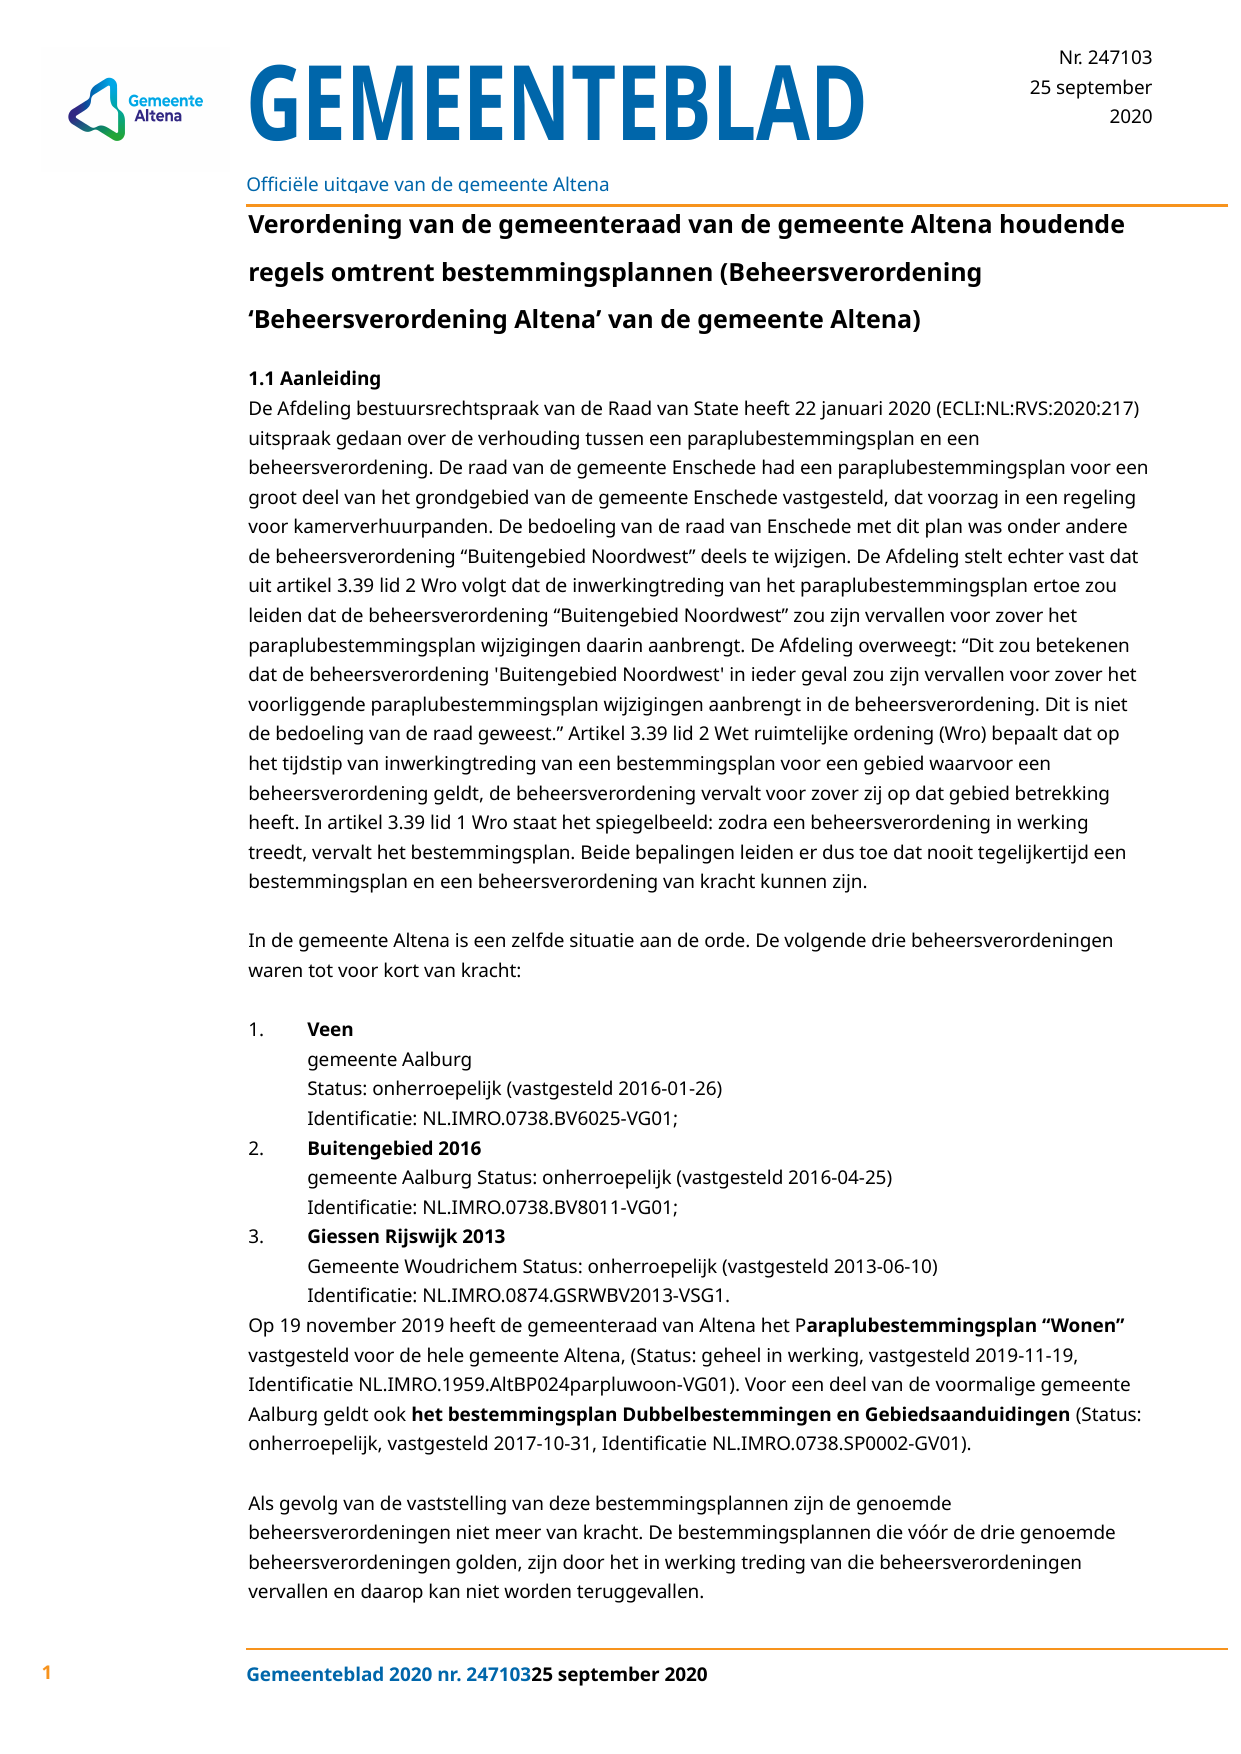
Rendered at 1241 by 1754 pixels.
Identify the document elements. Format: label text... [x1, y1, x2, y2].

text Op 19 november 2019 heeft de gemeenteraad van Altena het Paraplubestemmingsplan “Wonen” vastgesteld voor de hele gemeente Altena, (Status: geheel in werking, vastgesteld 2019-11-19, Identificatie NL.IMRO.1959.AltBP024parpluwoon-VG01). Voor een deel van de voormalige gemeente Aalburg geldt ook het bestemmingsplan Dubbelbestemmingen en Gebiedsaanduidingen (Status: onherroepelijk, vastgesteld 2017-10-31, Identificatie NL.IMRO.0738.SP0002-GV01). [248, 1312, 1152, 1456]
list Gemeente Woudrichem Status: onherroepelijk (vastgesteld 2013-06-10) [248, 1253, 1152, 1279]
list Status: onherroepelijk (vastgesteld 2016-01-26) [248, 1076, 1152, 1101]
list Buitengebied 2016 [248, 1135, 1152, 1160]
text Verordening van de gemeenteraad van de gemeente Altena houdende regels omtrent bestemmingsplannen (Beheersverordening ‘Beheersverordening Altena’ van de gemeente Altena) [248, 207, 1152, 336]
list Identificatie: NL.IMRO.0738.BV6025-VG01; [248, 1105, 1152, 1131]
text Als gevolg van de vaststelling van deze bestemmingsplannen zijn de genoemde beheersverordeningen niet meer van kracht. De bestemmingsplannen die vóór de drie genoemde beheersverordeningen golden, zijn door het in werking treding van die beheersverordeningen vervallen en daarop kan niet worden teruggevallen. [248, 1490, 1152, 1604]
list Identificatie: NL.IMRO.0738.BV8011-VG01; [248, 1194, 1152, 1219]
text 1.1 Aanleiding [248, 366, 1152, 391]
list gemeente Aalburg [248, 1046, 1152, 1072]
list Identificatie: NL.IMRO.0874.GSRWBV2013-VSG1. [248, 1283, 1152, 1308]
text De Afdeling bestuursrechtspraak van de Raad van State heeft 22 januari 2020 (ECLI:NL:RVS:2020:217) uitspraak gedaan over de verhouding tussen een paraplubestemmingsplan en een beheersverordening. De raad van de gemeente Enschede had een paraplubestemmingsplan voor een groot deel van het grondgebied van de gemeente Enschede vastgesteld, dat voorzag in een regeling voor kamerverhuurpanden. De bedoeling van de raad van Enschede met dit plan was onder andere de beheersverordening “Buitengebied Noordwest” deels te wijzigen. De Afdeling stelt echter vast dat uit artikel 3.39 lid 2 Wro volgt dat de inwerkingtreding van het paraplubestemmingsplan ertoe zou leiden dat de beheersverordening “Buitengebied Noordwest” zou zijn vervallen voor zover het paraplubestemmingsplan wijzigingen daarin aanbrengt. De Afdeling overweegt: “Dit zou betekenen dat de beheersverordening 'Buitengebied Noordwest' in ieder geval zou zijn vervallen voor zover het voorliggende paraplubestemmingsplan wijzigingen aanbrengt in de beheersverordening. Dit is niet de bedoeling van de raad geweest.” Artikel 3.39 lid 2 Wet ruimtelijke ordening (Wro) bepaalt dat op het tijdstip van inwerkingtreding van een bestemmingsplan voor een gebied waarvoor een beheersverordening geldt, de beheersverordening vervalt voor zover zij op dat gebied betrekking heeft. In artikel 3.39 lid 1 Wro staat het spiegelbeeld: zodra een beheersverordening in werking treedt, vervalt het bestemmingsplan. Beide bepalingen leiden er dus toe dat nooit tegelijkertijd een bestemmingsplan en een beheersverordening van kracht kunnen zijn. [248, 395, 1152, 894]
picture [41, 47, 231, 172]
list Veen [248, 1016, 1152, 1042]
list gemeente Aalburg Status: onherroepelijk (vastgesteld 2016-04-25) [248, 1164, 1152, 1190]
text In de gemeente Altena is een zelfde situatie aan de orde. De volgende drie beheersverordeningen waren tot voor kort van kracht: [248, 928, 1152, 983]
list Giessen Rijswijk 2013 [248, 1223, 1152, 1249]
